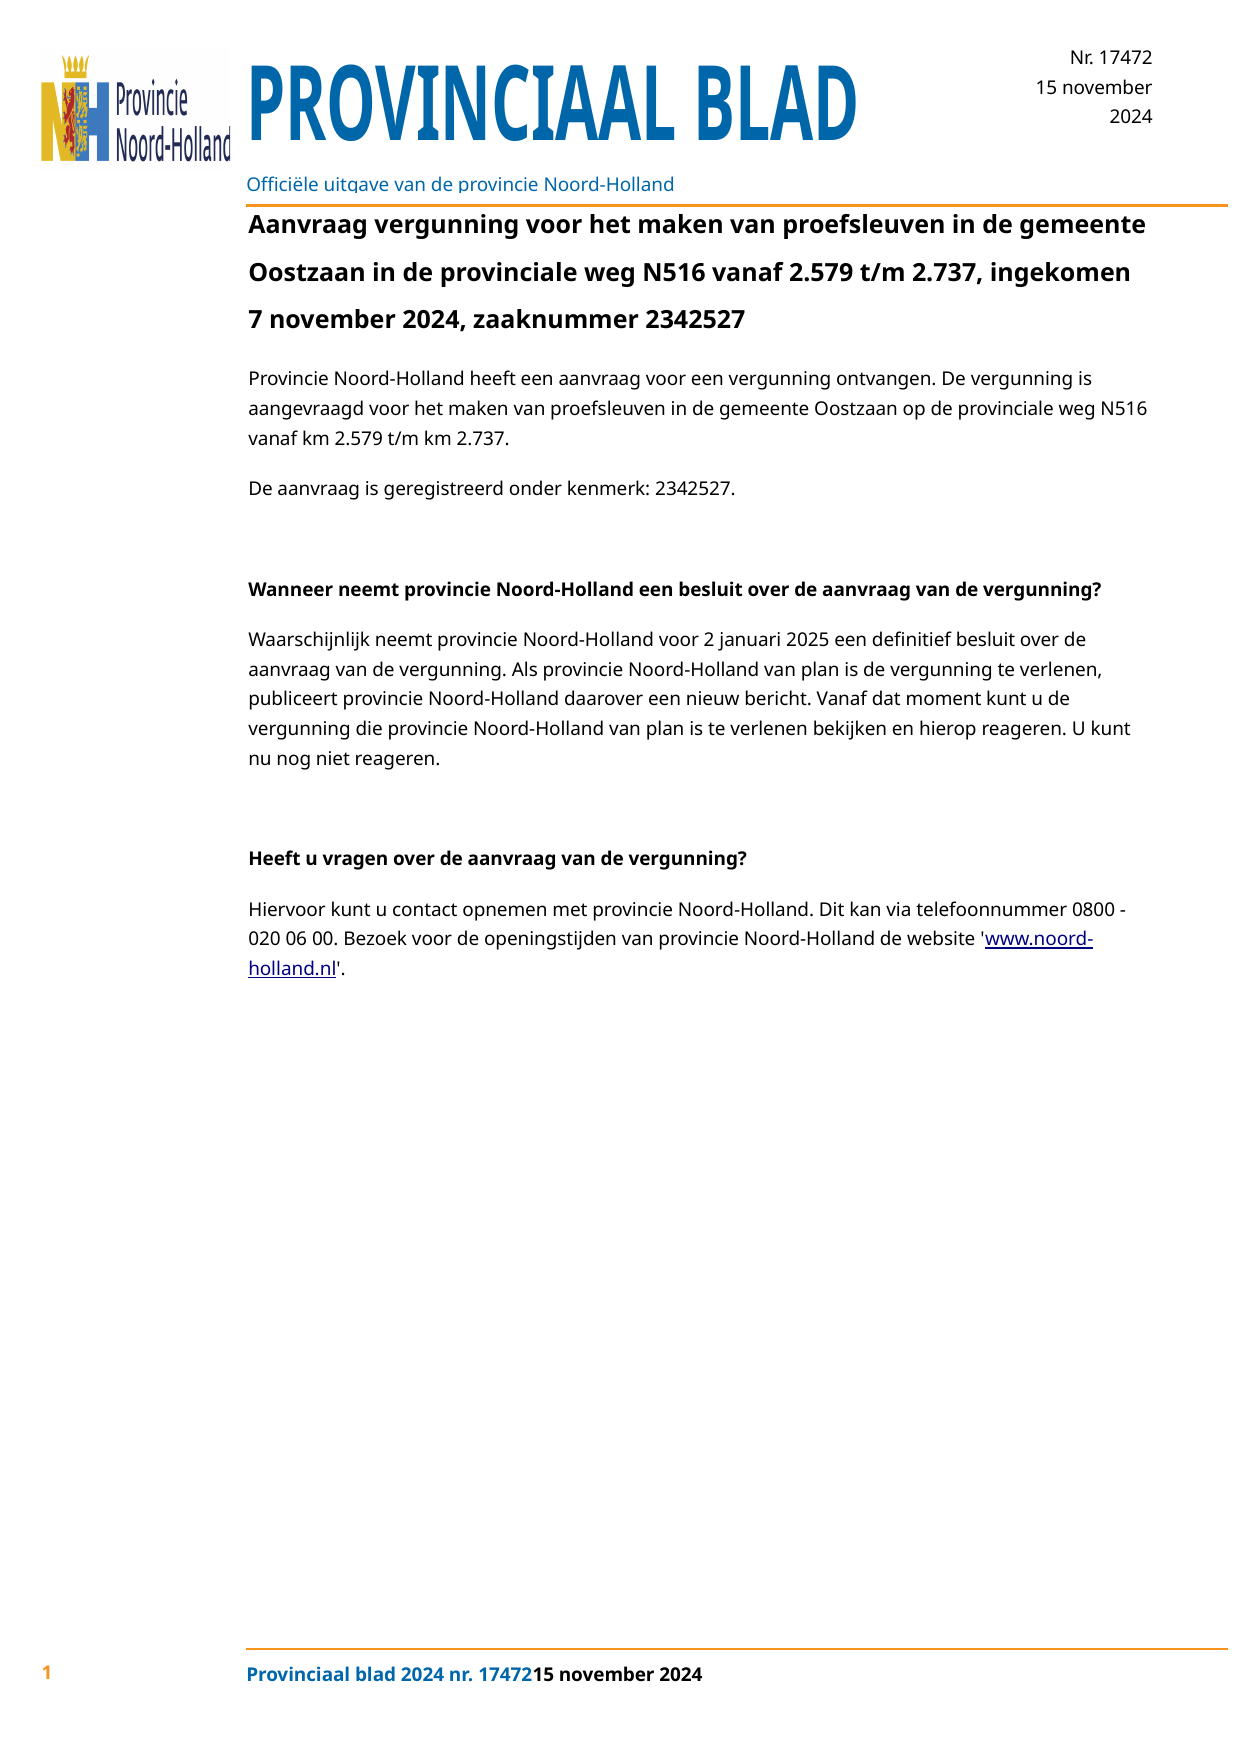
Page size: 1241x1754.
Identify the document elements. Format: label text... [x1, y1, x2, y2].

text Aanvraag vergunning voor het maken van proefsleuven in de gemeente Oostzaan in de provinciale weg N516 vanaf 2.579 t/m 2.737, ingekomen 7 november 2024, zaaknummer 2342527 [248, 207, 1152, 336]
text Wanneer neemt provincie Noord-Holland een besluit over de aanvraag van de vergunning? [248, 576, 1152, 602]
text De aanvraag is geregistreerd onder kenmerk: 2342527. [248, 475, 1152, 501]
text Hiervoor kunt u contact opnemen met provincie Noord-Holland. Dit kan via telefoonnummer 0800 - 020 06 00. Bezoek voor de openingstijden van provincie Noord-Holland de website 'www.noord-holland.nl'. [248, 896, 1152, 981]
text Waarschijnlijk neemt provincie Noord-Holland voor 2 januari 2025 een definitief besluit over de aanvraag van de vergunning. Als provincie Noord-Holland van plan is de vergunning te verlenen, publiceert provincie Noord-Holland daarover een nieuw bericht. Vanaf dat moment kunt u de vergunning die provincie Noord-Holland van plan is te verlenen bekijken en hierop reageren. U kunt nu nog niet reageren. [248, 626, 1152, 770]
text Heeft u vragen over de aanvraag van de vergunning? [248, 846, 1152, 871]
text Provincie Noord-Holland heeft een aanvraag voor een vergunning ontvangen. De vergunning is aangevraagd voor het maken van proefsleuven in de gemeente Oostzaan op de provinciale weg N516 vanaf km 2.579 t/m km 2.737. [248, 366, 1152, 450]
picture [41, 47, 231, 172]
